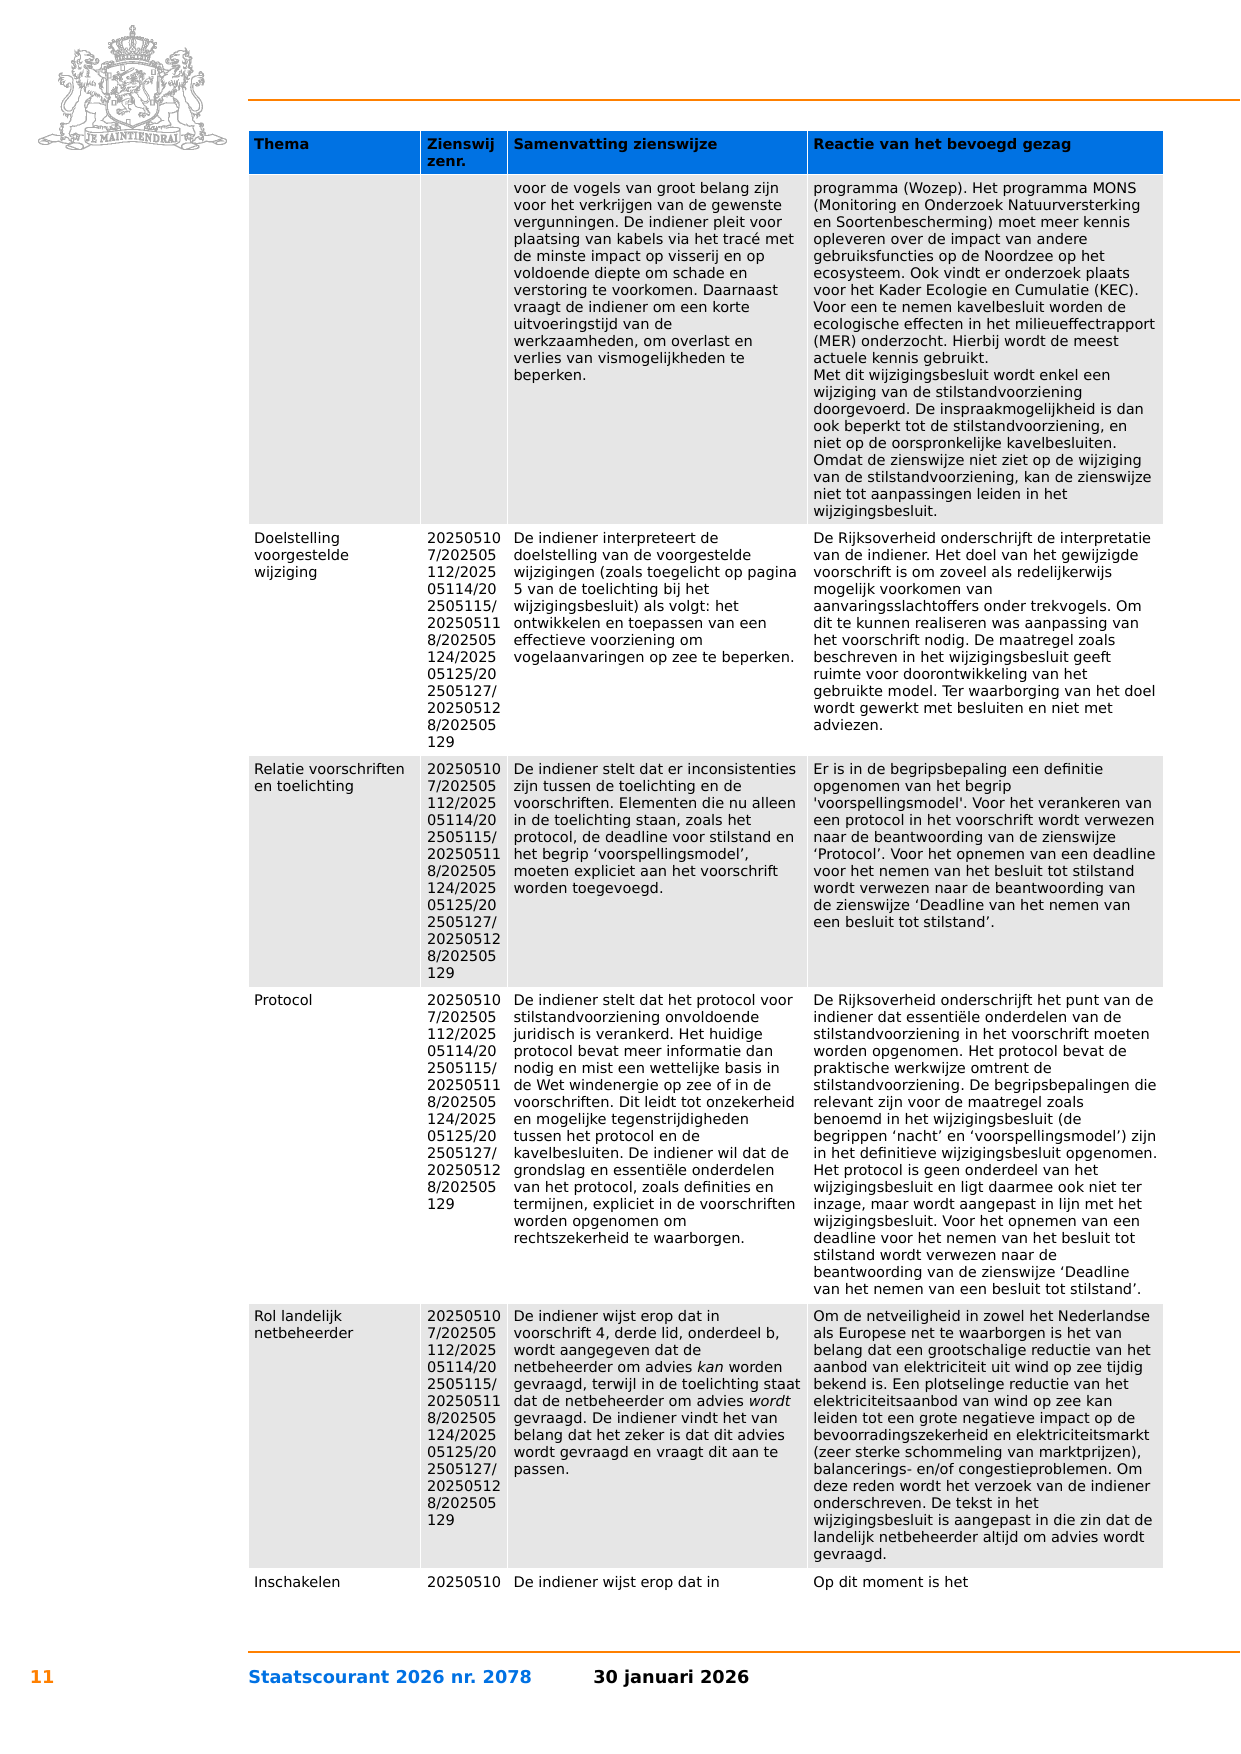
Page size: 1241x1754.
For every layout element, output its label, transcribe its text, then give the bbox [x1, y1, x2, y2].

table_cell Protocol [249, 988, 420, 1303]
table_cell 202505107/202505112/202505114/202505115/202505118/202505124/202505125/202505127/202505128/202505129 [421, 756, 507, 987]
table_cell Doelstelling voorgestelde wijziging [249, 525, 420, 755]
table_cell De indiener wijst erop dat in voorschrift 4, derde lid, onderdeel b, wordt aangegeven dat de netbeheerder om advies kan worden gevraagd, terwijl in de toelichting staat dat de netbeheerder om advies wordt gevraagd. De indiener vindt het van belang dat het zeker is dat dit advies wordt gevraagd en vraagt dit aan te passen. [508, 1304, 807, 1568]
table_cell De Rijksoverheid onderschrijft het punt van de indiener dat essentiële onderdelen van de stilstandvoorziening in het voorschrift moeten worden opgenomen. Het protocol bevat de praktische werkwijze omtrent de stilstandvoorziening. De begripsbepalingen die relevant zijn voor de maatregel zoals benoemd in het wijzigingsbesluit (de begrippen ‘nacht’ en ‘voorspellingsmodel’) zijn in het definitieve wijzigingsbesluit opgenomen. Het protocol is geen onderdeel van het wijzigingsbesluit en ligt daarmee ook niet ter inzage, maar wordt aangepast in lijn met het wijzigingsbesluit. Voor het opnemen van een deadline voor het nemen van het besluit tot stilstand wordt verwezen naar de beantwoording van de zienswijze ‘Deadline van het nemen van een besluit tot stilstand’. [808, 988, 1163, 1303]
table_cell De indiener stelt dat het protocol voor stilstandvoorziening onvoldoende juridisch is verankerd. Het huidige protocol bevat meer informatie dan nodig en mist een wettelijke basis in de Wet windenergie op zee of in de voorschriften. Dit leidt tot onzekerheid en mogelijke tegenstrijdigheden tussen het protocol en de kavelbesluiten. De indiener wil dat de grondslag en essentiële onderdelen van het protocol, zoals definities en termijnen, expliciet in de voorschriften worden opgenomen om rechtszekerheid te waarborgen. [508, 988, 807, 1303]
table_cell Om de netveiligheid in zowel het Nederlandse als Europese net te waarborgen is het van belang dat een grootschalige reductie van het aanbod van elektriciteit uit wind op zee tijdig bekend is. Een plotselinge reductie van het elektriciteitsaanbod van wind op zee kan leiden tot een grote negatieve impact op de bevoorradingszekerheid en elektriciteitsmarkt (zeer sterke schommeling van marktprijzen), balancerings- en/of congestieproblemen. Om deze reden wordt het verzoek van de indiener onderschreven. De tekst in het wijzigingsbesluit is aangepast in die zin dat de landelijk netbeheerder altijd om advies wordt gevraagd. [808, 1304, 1163, 1568]
table_cell 20250510 [421, 1569, 507, 1595]
table_cell Relatie voorschriften en toelichting [249, 756, 420, 987]
table_cell De indiener stelt dat er inconsistenties zijn tussen de toelichting en de voorschriften. Elementen die nu alleen in de toelichting staan, zoals het protocol, de deadline voor stilstand en het begrip ‘voorspellingsmodel’, moeten expliciet aan het voorschrift worden toegevoegd. [508, 756, 807, 987]
table_header Samenvatting zienswijze [508, 131, 807, 174]
table_cell Inschakelen [249, 1569, 420, 1595]
table_cell [249, 175, 420, 524]
table_header Thema [249, 131, 420, 174]
table_cell Er is in de begripsbepaling een definitie opgenomen van het begrip 'voorspellingsmodel'. Voor het verankeren van een protocol in het voorschrift wordt verwezen naar de beantwoording van de zienswijze ‘Protocol’. Voor het opnemen van een deadline voor het nemen van het besluit tot stilstand wordt verwezen naar de beantwoording van de zienswijze ‘Deadline van het nemen van een besluit tot stilstand’. [808, 756, 1163, 987]
table_cell 202505107/202505112/202505114/202505115/202505118/202505124/202505125/202505127/202505128/202505129 [421, 1304, 507, 1568]
table_cell 202505107/202505112/202505114/202505115/202505118/202505124/202505125/202505127/202505128/202505129 [421, 988, 507, 1303]
table_cell voor de vogels van groot belang zijn voor het verkrijgen van de gewenste vergunningen. De indiener pleit voor plaatsing van kabels via het tracé met de minste impact op visserij en op voldoende diepte om schade en verstoring te voorkomen. Daarnaast vraagt de indiener om een korte uitvoeringstijd van de werkzaamheden, om overlast en verlies van vismogelijkheden te beperken. [508, 175, 807, 524]
table_cell Rol landelijk netbeheerder [249, 1304, 420, 1568]
table_header Reactie van het bevoegd gezag [808, 131, 1163, 174]
picture [38, 25, 227, 150]
table_cell De Rijksoverheid onderschrijft de interpretatie van de indiener. Het doel van het gewijzigde voorschrift is om zoveel als redelijkerwijs mogelijk voorkomen van aanvaringsslachtoffers onder trekvogels. Om dit te kunnen realiseren was aanpassing van het voorschrift nodig. De maatregel zoals beschreven in het wijzigingsbesluit geeft ruimte voor doorontwikkeling van het gebruikte model. Ter waarborging van het doel wordt gewerkt met besluiten en niet met adviezen. [808, 525, 1163, 755]
table_header Zienswijzenr. [421, 131, 507, 174]
table_cell [421, 175, 507, 524]
table_cell De indiener wijst erop dat in [508, 1569, 807, 1595]
table_cell programma (Wozep). Het programma MONS (Monitoring en Onderzoek Natuurversterking en Soortenbescherming) moet meer kennis opleveren over de impact van andere gebruiksfuncties op de Noordzee op het ecosysteem. Ook vindt er onderzoek plaats voor het Kader Ecologie en Cumulatie (KEC). Voor een te nemen kavelbesluit worden de ecologische effecten in het milieueffectrapport (MER) onderzocht. Hierbij wordt de meest actuele kennis gebruikt. Met dit wijzigingsbesluit wordt enkel een wijziging van de stilstandvoorziening doorgevoerd. De inspraakmogelijkheid is dan ook beperkt tot de stilstandvoorziening, en niet op de oorspronkelijke kavelbesluiten. Omdat de zienswijze niet ziet op de wijziging van de stilstandvoorziening, kan de zienswijze niet tot aanpassingen leiden in het wijzigingsbesluit. [808, 175, 1163, 524]
table_cell De indiener interpreteert de doelstelling van de voorgestelde wijzigingen (zoals toegelicht op pagina 5 van de toelichting bij het wijzigingsbesluit) als volgt: het ontwikkelen en toepassen van een effectieve voorziening om vogelaanvaringen op zee te beperken. [508, 525, 807, 755]
table_cell 202505107/202505112/202505114/202505115/202505118/202505124/202505125/202505127/202505128/202505129 [421, 525, 507, 755]
table_cell Op dit moment is het [808, 1569, 1163, 1595]
